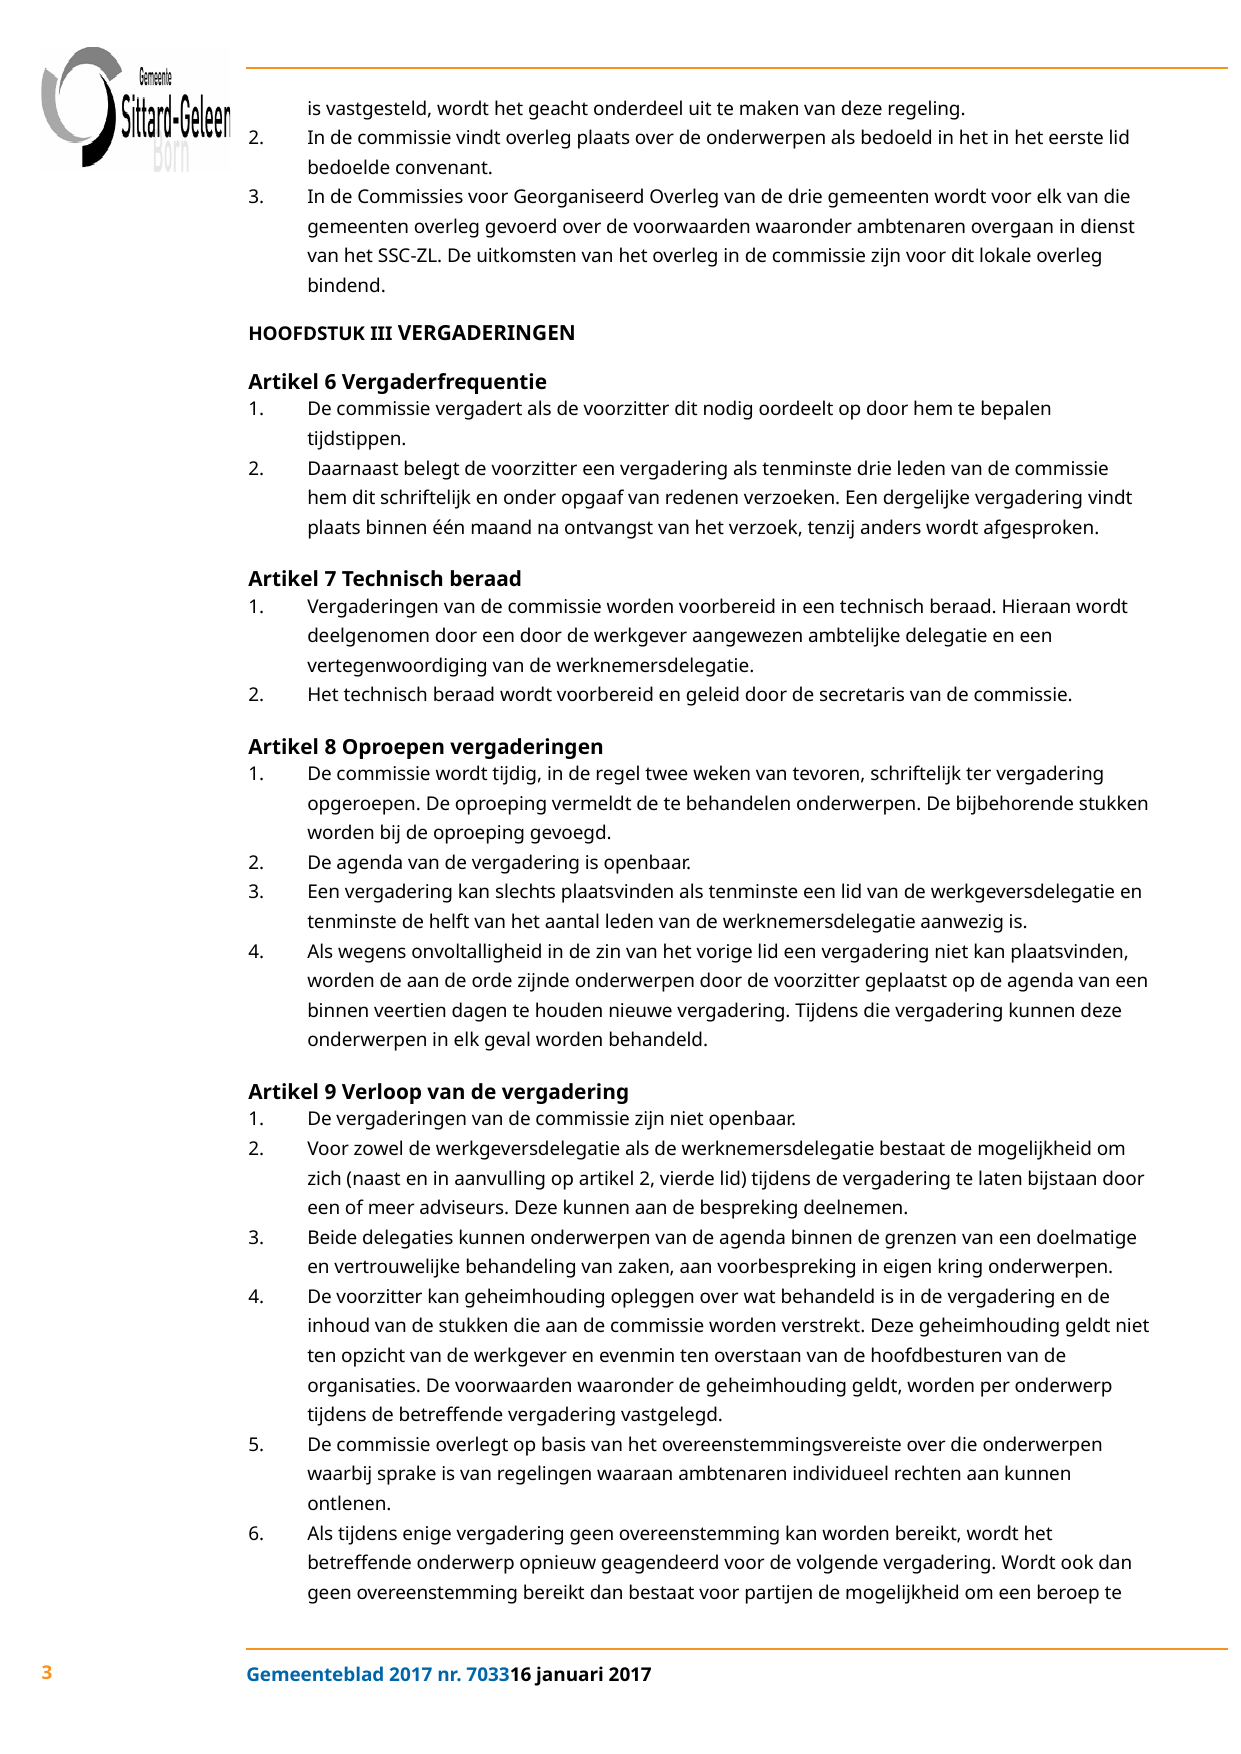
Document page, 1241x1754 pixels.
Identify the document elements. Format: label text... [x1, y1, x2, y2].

text Artikel 8 Oproepen vergaderingen [248, 732, 1152, 760]
list In de Commissies voor Georganiseerd Overleg van de drie gemeenten wordt voor elk van die gemeenten overleg gevoerd over de voorwaarden waaronder ambtenaren overgaan in dienst van het SSC-ZL. De uitkomsten van het overleg in de commissie zijn voor dit lokale overleg bindend. [248, 183, 1152, 298]
text Artikel 7 Technisch beraad [248, 564, 1152, 593]
list Als tijdens enige vergadering geen overeenstemming kan worden bereikt, wordt het betreffende onderwerp opnieuw geagendeerd voor de volgende vergadering. Wordt ook dan geen overeenstemming bereikt dan bestaat voor partijen de mogelijkheid om een beroep te [248, 1520, 1152, 1604]
list De commissie vergadert als de voorzitter dit nodig oordeelt op door hem te bepalen tijdstippen. [248, 396, 1152, 451]
list Daarnaast belegt de voorzitter een vergadering als tenminste drie leden van de commissie hem dit schriftelijk en onder opgaaf van redenen verzoeken. Een dergelijke vergadering vindt plaats binnen één maand na ontvangst van het verzoek, tenzij anders wordt afgesproken. [248, 455, 1152, 540]
list De commissie wordt tijdig, in de regel twee weken van tevoren, schriftelijk ter vergadering opgeroepen. De oproeping vermeldt de te behandelen onderwerpen. De bijbehorende stukken worden bij de oproeping gevoegd. [248, 760, 1152, 845]
picture [41, 47, 231, 172]
list Het technisch beraad wordt voorbereid en geleid door de secretaris van de commissie. [248, 682, 1152, 707]
text HOOFDSTUK III VERGADERINGEN [248, 318, 1152, 346]
list De vergaderingen van de commissie zijn niet openbaar. [248, 1106, 1152, 1131]
list Vergaderingen van de commissie worden voorbereid in een technisch beraad. Hieraan wordt deelgenomen door een door de werkgever aangewezen ambtelijke delegatie en een vertegenwoordiging van de werknemersdelegatie. [248, 593, 1152, 678]
list De agenda van de vergadering is openbaar. [248, 849, 1152, 875]
list Als wegens onvoltalligheid in de zin van het vorige lid een vergadering niet kan plaatsvinden, worden de aan de orde zijnde onderwerpen door de voorzitter geplaatst op de agenda van een binnen veertien dagen te houden nieuwe vergadering. Tijdens die vergadering kunnen deze onderwerpen in elk geval worden behandeld. [248, 938, 1152, 1052]
text Artikel 9 Verloop van de vergadering [248, 1077, 1152, 1106]
text Artikel 6 Vergaderfrequentie [248, 367, 1152, 396]
list In de commissie vindt overleg plaats over de onderwerpen als bedoeld in het in het eerste lid bedoelde convenant. [248, 124, 1152, 180]
list Beide delegaties kunnen onderwerpen van de agenda binnen de grenzen van een doelmatige en vertrouwelijke behandeling van zaken, aan voorbespreking in eigen kring onderwerpen. [248, 1224, 1152, 1279]
list De voorzitter kan geheimhouding opleggen over wat behandeld is in de vergadering en de inhoud van de stukken die aan de commissie worden verstrekt. Deze geheimhouding geldt niet ten opzicht van de werkgever en evenmin ten overstaan van de hoofdbesturen van de organisaties. De voorwaarden waaronder de geheimhouding geldt, worden per onderwerp tijdens de betreffende vergadering vastgelegd. [248, 1283, 1152, 1427]
list Een vergadering kan slechts plaatsvinden als tenminste een lid van de werkgeversdelegatie en tenminste de helft van het aantal leden van de werknemersdelegatie aanwezig is. [248, 879, 1152, 934]
list De commissie overlegt op basis van het overeenstemmingsvereiste over die onderwerpen waarbij sprake is van regelingen waaraan ambtenaren individueel rechten aan kunnen ontlenen. [248, 1431, 1152, 1516]
list is vastgesteld, wordt het geacht onderdeel uit te maken van deze regeling. [248, 95, 1152, 121]
list Voor zowel de werkgeversdelegatie als de werknemersdelegatie bestaat de mogelijkheid om zich (naast en in aanvulling op artikel 2, vierde lid) tijdens de vergadering te laten bijstaan door een of meer adviseurs. Deze kunnen aan de bespreking deelnemen. [248, 1135, 1152, 1220]
